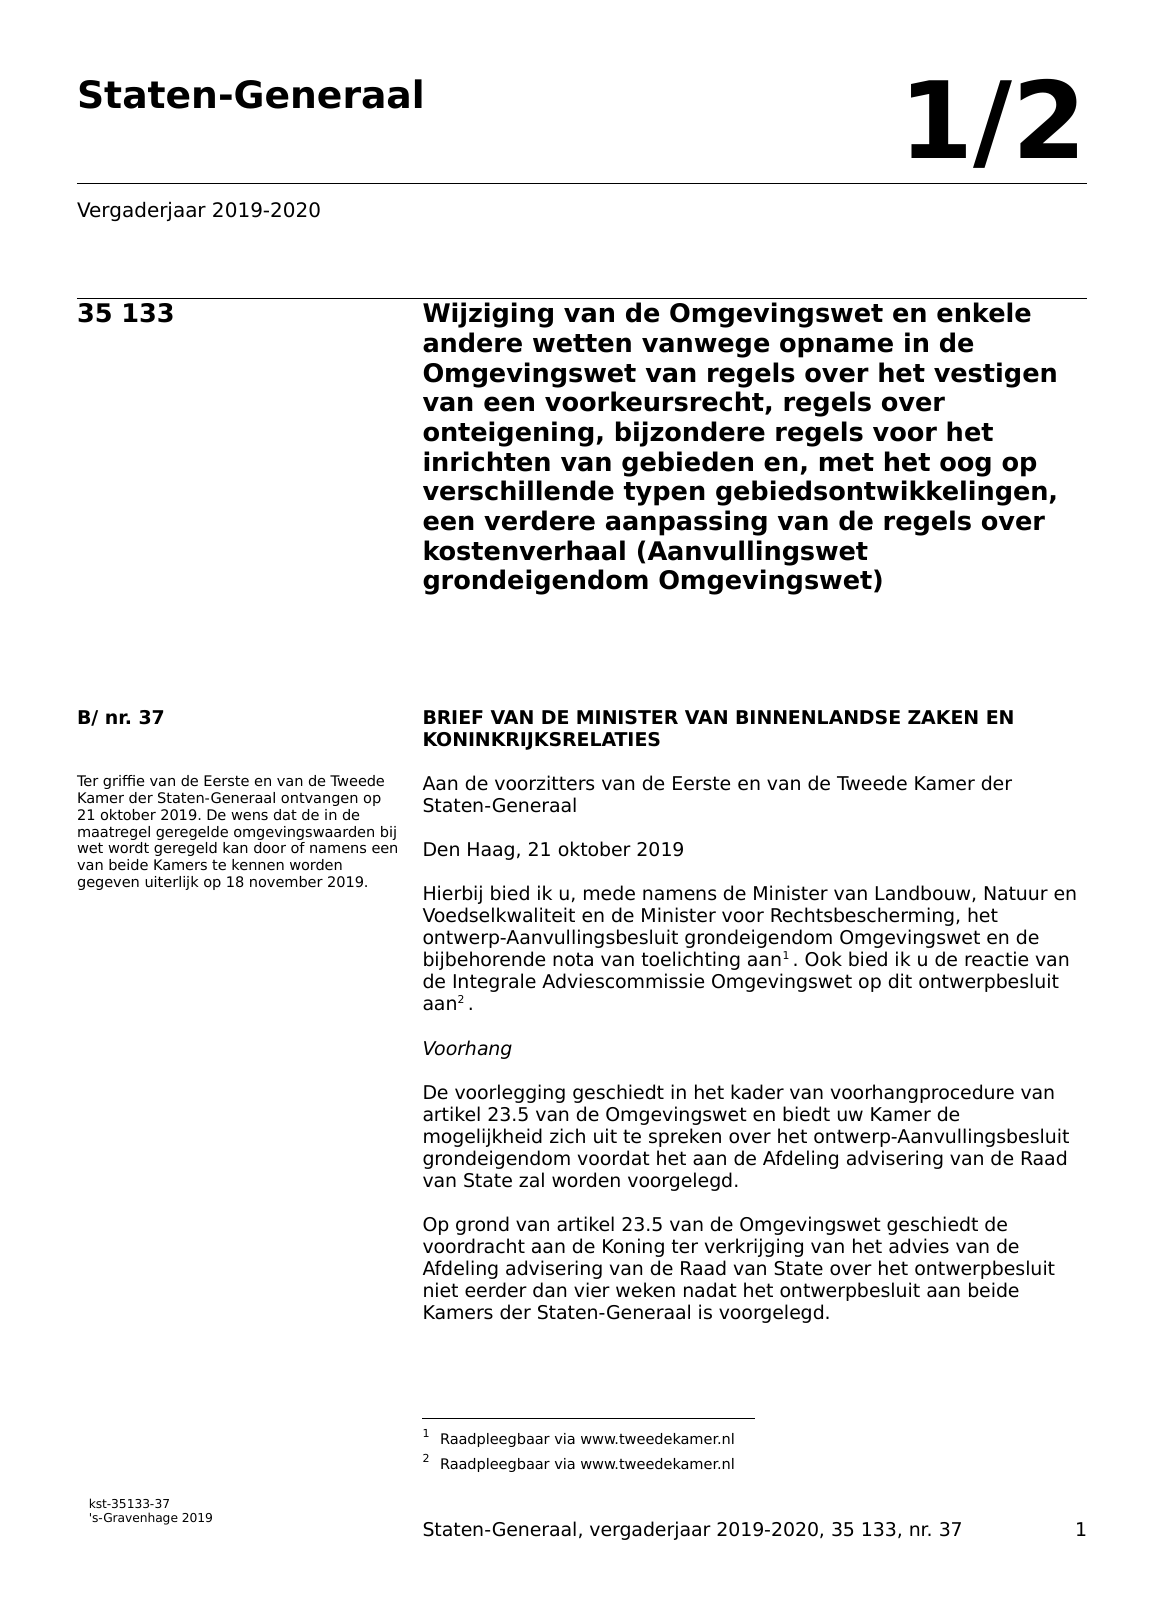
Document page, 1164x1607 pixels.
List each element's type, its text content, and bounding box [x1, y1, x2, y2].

subtitle Voorhang [422, 1037, 1087, 1059]
table_cell Vergaderjaar 2019-2020 [77, 184, 1087, 298]
text kst-35133-37 [88, 1497, 323, 1511]
text Raadpleegbaar via www.tweedekamer.nl [422, 1427, 1087, 1449]
text Raadpleegbaar via www.tweedekamer.nl [422, 1452, 1087, 1474]
text De voorlegging geschiedt in het kader van voorhangprocedure van artikel 23.5 van de Omgevingswet en biedt uw Kamer de mogelijkheid zich uit te spreken over het ontwerp-Aanvullingsbesluit grondeigendom voordat het aan de Afdeling advisering van de Raad van State zal worden voorgelegd. [422, 1082, 1087, 1191]
subtitle B/ nr. 37 BRIEF VAN DE MINISTER VAN BINNENLANDSE ZAKEN EN KONINKRIJKSRELATIES [77, 707, 1087, 751]
text Op grond van artikel 23.5 van de Omgevingswet geschiedt de voordracht aan de Koning ter verkrijging van het advies van de Afdeling advisering van de Raad van State over het ontwerpbesluit niet eerder dan vier weken nadat het ontwerpbesluit aan beide Kamers der Staten-Generaal is voorgelegd. [422, 1214, 1087, 1323]
subtitle 35 133 Wijziging van de Omgevingswet en enkele andere wetten vanwege opname in de Omgevingswet van regels over het vestigen van een voorkeursrecht, regels over onteigening, bijzondere regels voor het inrichten van gebieden en, met het oog op verschillende typen gebiedsontwikkelingen, een verdere aanpassing van de regels over kostenverhaal (Aanvullingswet grondeigendom Omgevingswet) [77, 299, 1087, 596]
table_header 1/2 [886, 59, 1087, 183]
text Aan de voorzitters van de Eerste en van de Tweede Kamer der Staten-Generaal [422, 773, 1087, 817]
text Den Haag, 21 oktober 2019 [422, 839, 1087, 861]
text Hierbij bied ik u, mede namens de Minister van Landbouw, Natuur en Voedselkwaliteit en de Minister voor Rechtsbescherming, het ontwerp-Aanvullingsbesluit grondeigendom Omgevingswet en de bijbehorende nota van toelichting aan. Ook bied ik u de reactie van de Integrale Adviescommissie Omgevingswet op dit ontwerpbesluit aan. [422, 883, 1087, 1015]
table_header Staten-Generaal [77, 59, 886, 183]
text 's-Gravenhage 2019 [88, 1511, 323, 1525]
text Ter griffie van de Eerste en van de Tweede Kamer der Staten-Generaal ontvangen op 21 oktober 2019. De wens dat de in de maatregel geregelde omgevingswaarden bij wet wordt geregeld kan door of namens een van beide Kamers te kennen worden gegeven uiterlijk op 18 november 2019. [77, 773, 399, 891]
